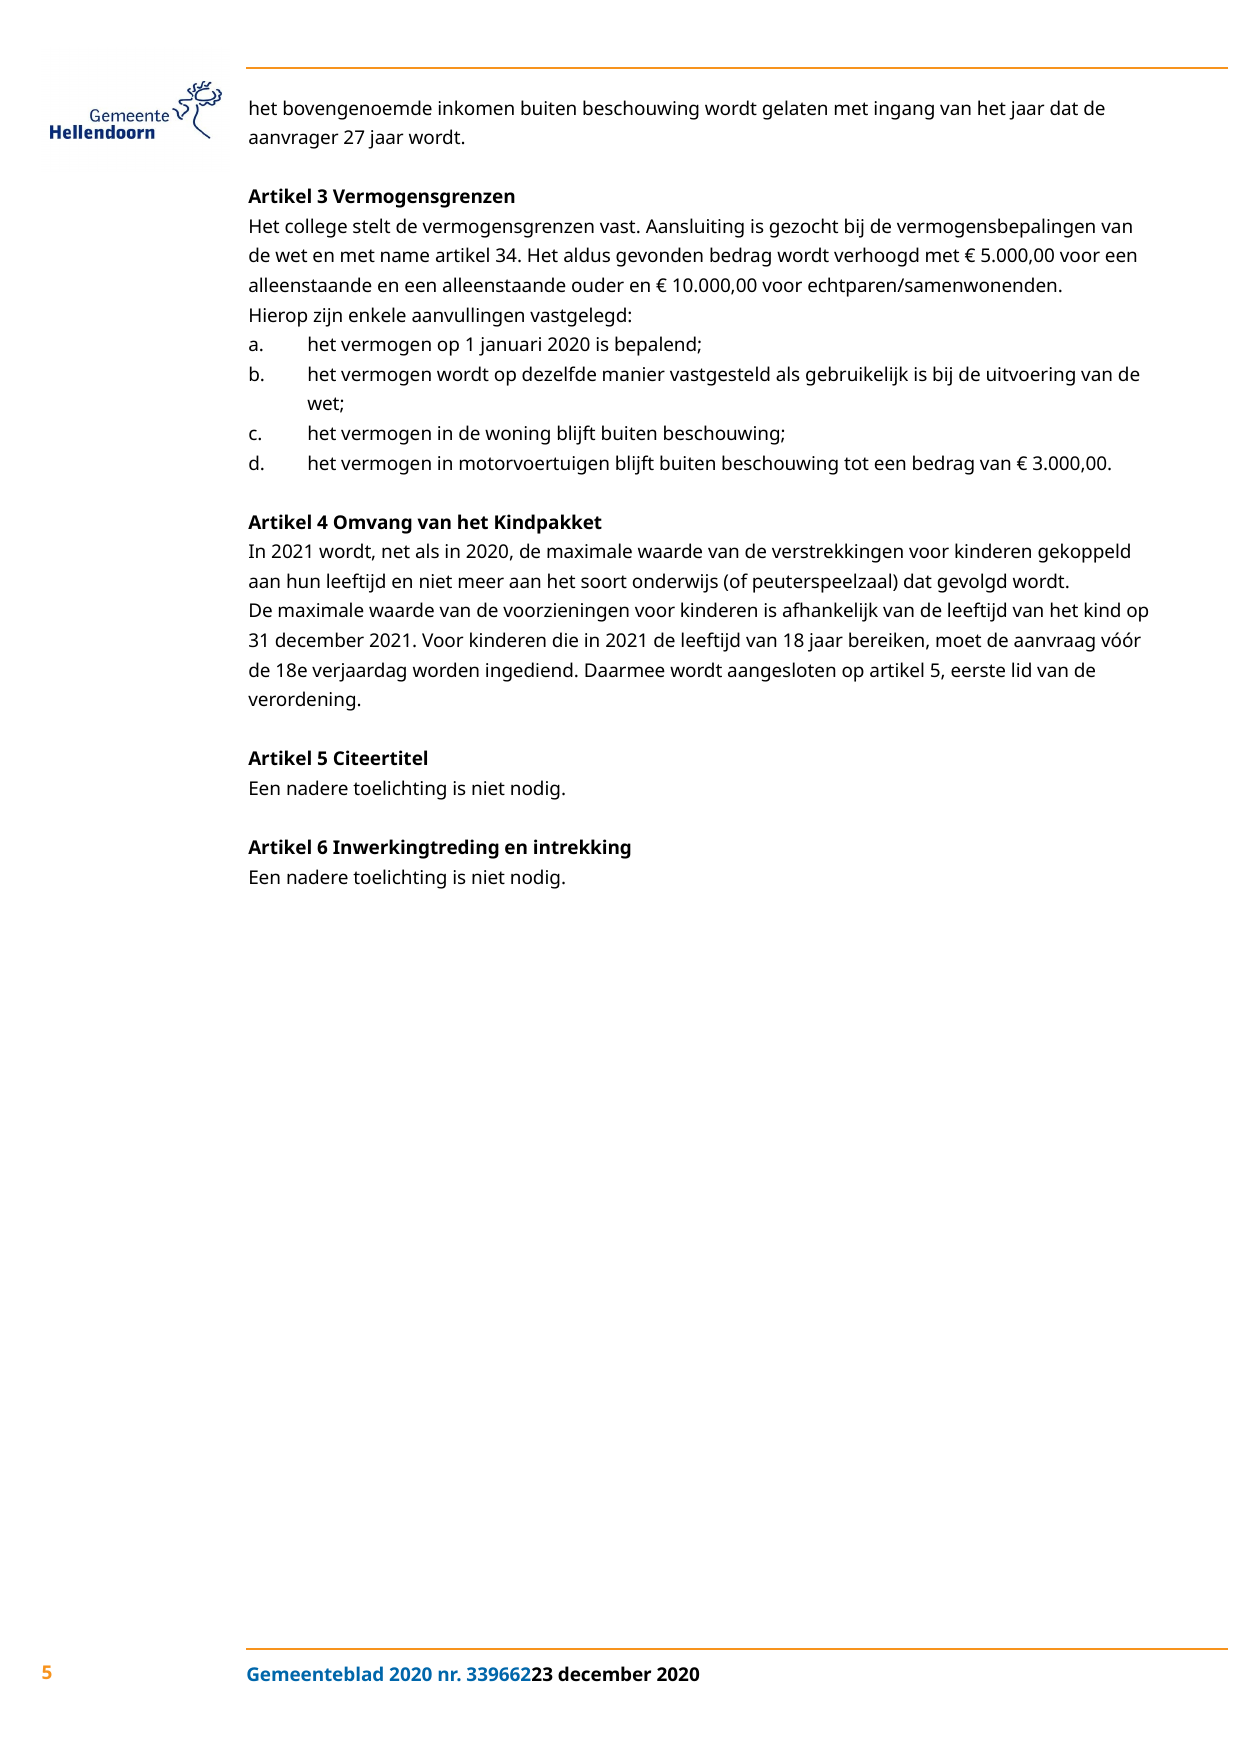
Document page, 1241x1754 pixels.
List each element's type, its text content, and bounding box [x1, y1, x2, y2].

text Een nadere toelichting is niet nodig. [248, 864, 1152, 890]
text Hierop zijn enkele aanvullingen vastgelegd: [248, 302, 1152, 328]
text Artikel 6 Inwerkingtreding en intrekking [248, 834, 1152, 860]
text het bovengenoemde inkomen buiten beschouwing wordt gelaten met ingang van het jaar dat de aanvrager 27 jaar wordt. [248, 95, 1152, 150]
text In 2021 wordt, net als in 2020, de maximale waarde van de verstrekkingen voor kinderen gekoppeld aan hun leeftijd en niet meer aan het soort onderwijs (of peuterspeelzaal) dat gevolgd wordt. [248, 538, 1152, 594]
list het vermogen in de woning blijft buiten beschouwing; [248, 420, 1152, 446]
text Een nadere toelichting is niet nodig. [248, 775, 1152, 801]
list het vermogen op 1 januari 2020 is bepalend; [248, 331, 1152, 357]
list het vermogen in motorvoertuigen blijft buiten beschouwing tot een bedrag van € 3.000,00. [248, 450, 1152, 476]
text Artikel 5 Citeertitel [248, 746, 1152, 771]
text Artikel 4 Omvang van het Kindpakket [248, 509, 1152, 535]
text Artikel 3 Vermogensgrenzen [248, 183, 1152, 209]
text Het college stelt de vermogensgrenzen vast. Aansluiting is gezocht bij de vermogensbepalingen van de wet en met name artikel 34. Het aldus gevonden bedrag wordt verhoogd met € 5.000,00 voor een alleenstaande en een alleenstaande ouder en € 10.000,00 voor echtparen/samenwonenden. [248, 213, 1152, 298]
list het vermogen wordt op dezelfde manier vastgesteld als gebruikelijk is bij de uitvoering van de wet; [248, 361, 1152, 416]
picture [41, 47, 231, 172]
text De maximale waarde van de voorzieningen voor kinderen is afhankelijk van de leeftijd van het kind op 31 december 2021. Voor kinderen die in 2021 de leeftijd van 18 jaar bereiken, moet de aanvraag vóór de 18e verjaardag worden ingediend. Daarmee wordt aangesloten op artikel 5, eerste lid van de verordening. [248, 598, 1152, 712]
